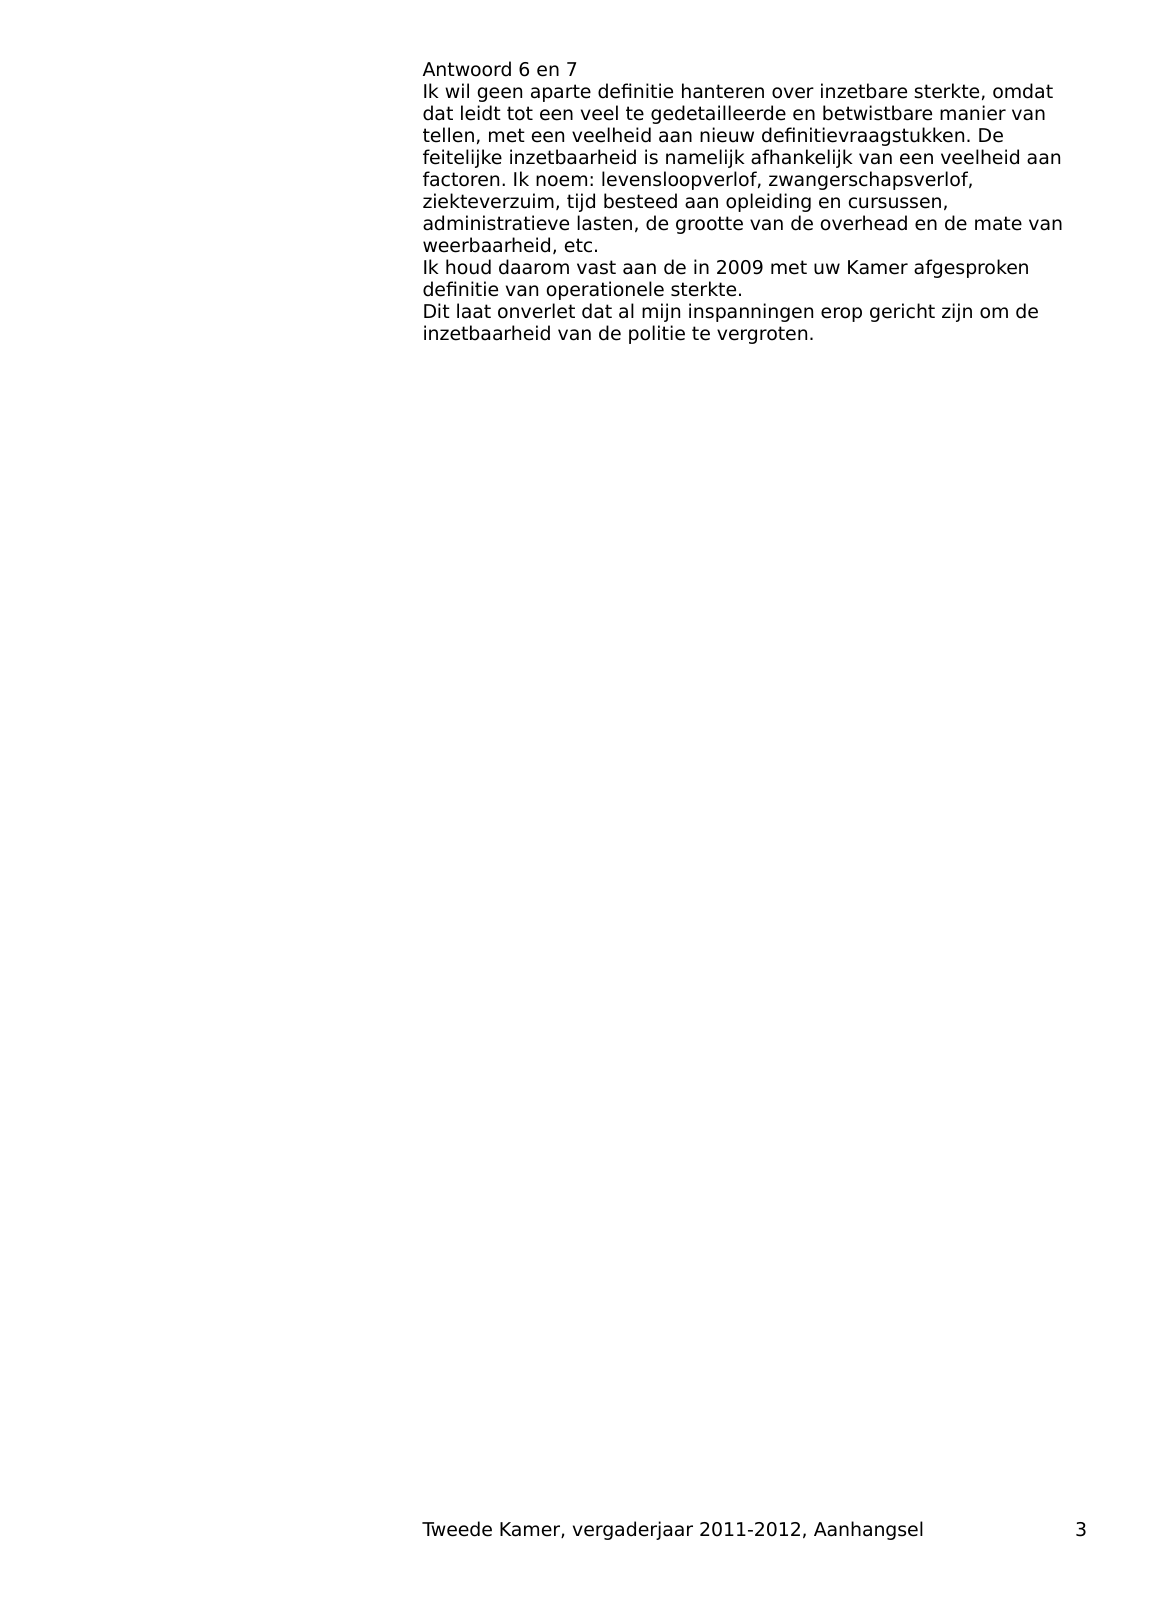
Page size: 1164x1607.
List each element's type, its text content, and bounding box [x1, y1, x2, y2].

text Ik wil geen aparte definitie hanteren over inzetbare sterkte, omdat dat leidt tot een veel te gedetailleerde en betwistbare manier van tellen, met een veelheid aan nieuw definitievraagstukken. De feitelijke inzetbaarheid is namelijk afhankelijk van een veelheid aan factoren. Ik noem: levensloopverlof, zwangerschapsverlof, ziekteverzuim, tijd besteed aan opleiding en cursussen, administratieve lasten, de grootte van de overhead en de mate van weerbaarheid, etc. [422, 81, 1087, 257]
text Antwoord 6 en 7 [422, 59, 1087, 81]
text Ik houd daarom vast aan de in 2009 met uw Kamer afgesproken definitie van operationele sterkte. [422, 257, 1087, 301]
text Dit laat onverlet dat al mijn inspanningen erop gericht zijn om de inzetbaarheid van de politie te vergroten. [422, 301, 1087, 345]
